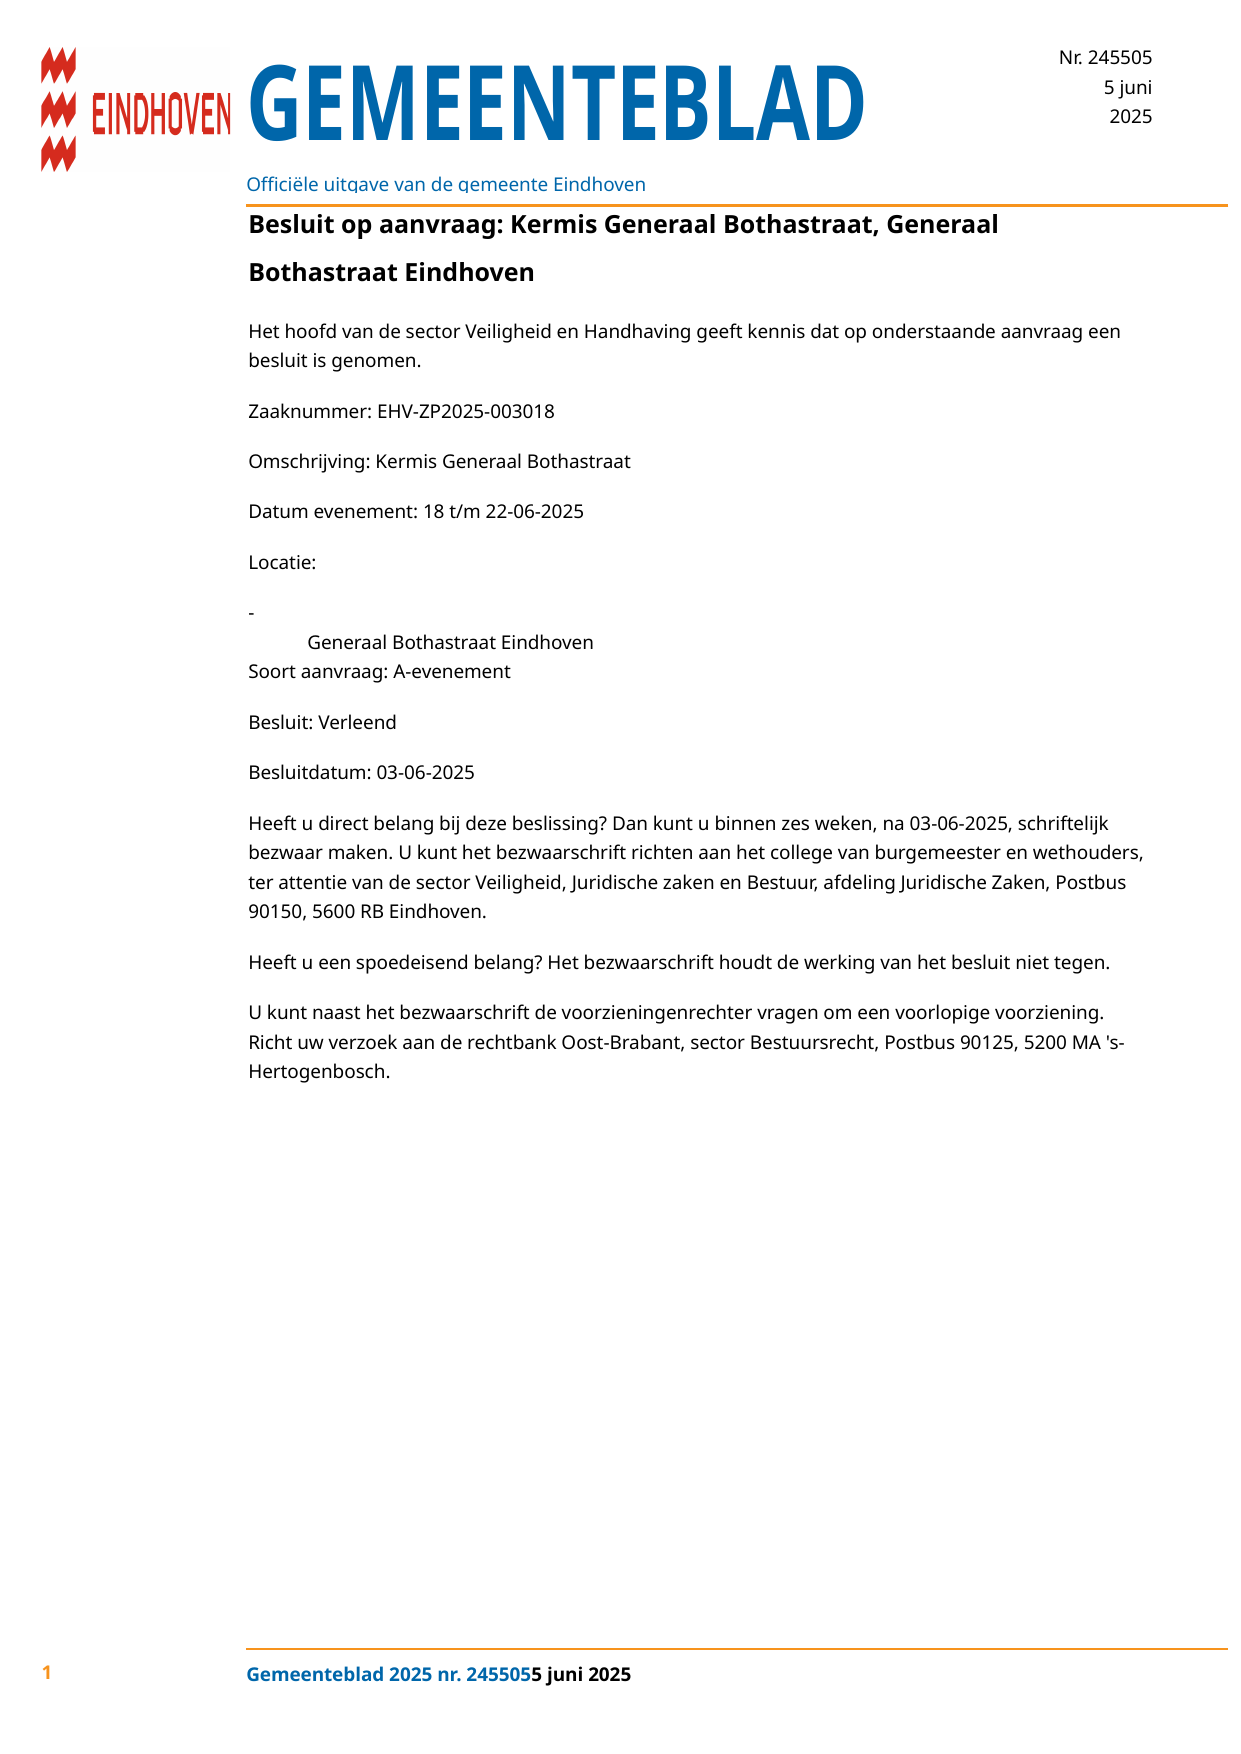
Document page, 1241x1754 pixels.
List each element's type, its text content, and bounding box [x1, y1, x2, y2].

text Besluit op aanvraag: Kermis Generaal Bothastraat, Generaal Bothastraat Eindhoven [248, 207, 1152, 288]
text Omschrijving: Kermis Generaal Bothastraat [248, 448, 1152, 474]
text Besluit: Verleend [248, 709, 1152, 735]
text Heeft u een spoedeisend belang? Het bezwaarschrift houdt de werking van het besluit niet tegen. [248, 949, 1152, 975]
text Heeft u direct belang bij deze beslissing? Dan kunt u binnen zes weken, na 03-06-2025, schriftelijk bezwaar maken. U kunt het bezwaarschrift richten aan het college van burgemeester en wethouders, ter attentie van de sector Veiligheid, Juridische zaken en Bestuur, afdeling Juridische Zaken, Postbus 90150, 5600 RB Eindhoven. [248, 810, 1152, 924]
picture [41, 47, 231, 172]
text Zaaknummer: EHV-ZP2025-003018 [248, 398, 1152, 424]
list Generaal Bothastraat Eindhoven [248, 629, 1152, 655]
text U kunt naast het bezwaarschrift de voorzieningenrechter vragen om een voorlopige voorziening. Richt uw verzoek aan de rechtbank Oost-Brabant, sector Bestuursrecht, Postbus 90125, 5200 MA 's-Hertogenbosch. [248, 999, 1152, 1084]
text Datum evenement: 18 t/m 22-06-2025 [248, 499, 1152, 524]
text Het hoofd van de sector Veiligheid en Handhaving geeft kennis dat op onderstaande aanvraag een besluit is genomen. [248, 318, 1152, 373]
text Besluitdatum: 03-06-2025 [248, 759, 1152, 785]
text Soort aanvraag: A-evenement [248, 659, 1152, 684]
text Locatie: [248, 549, 1152, 575]
